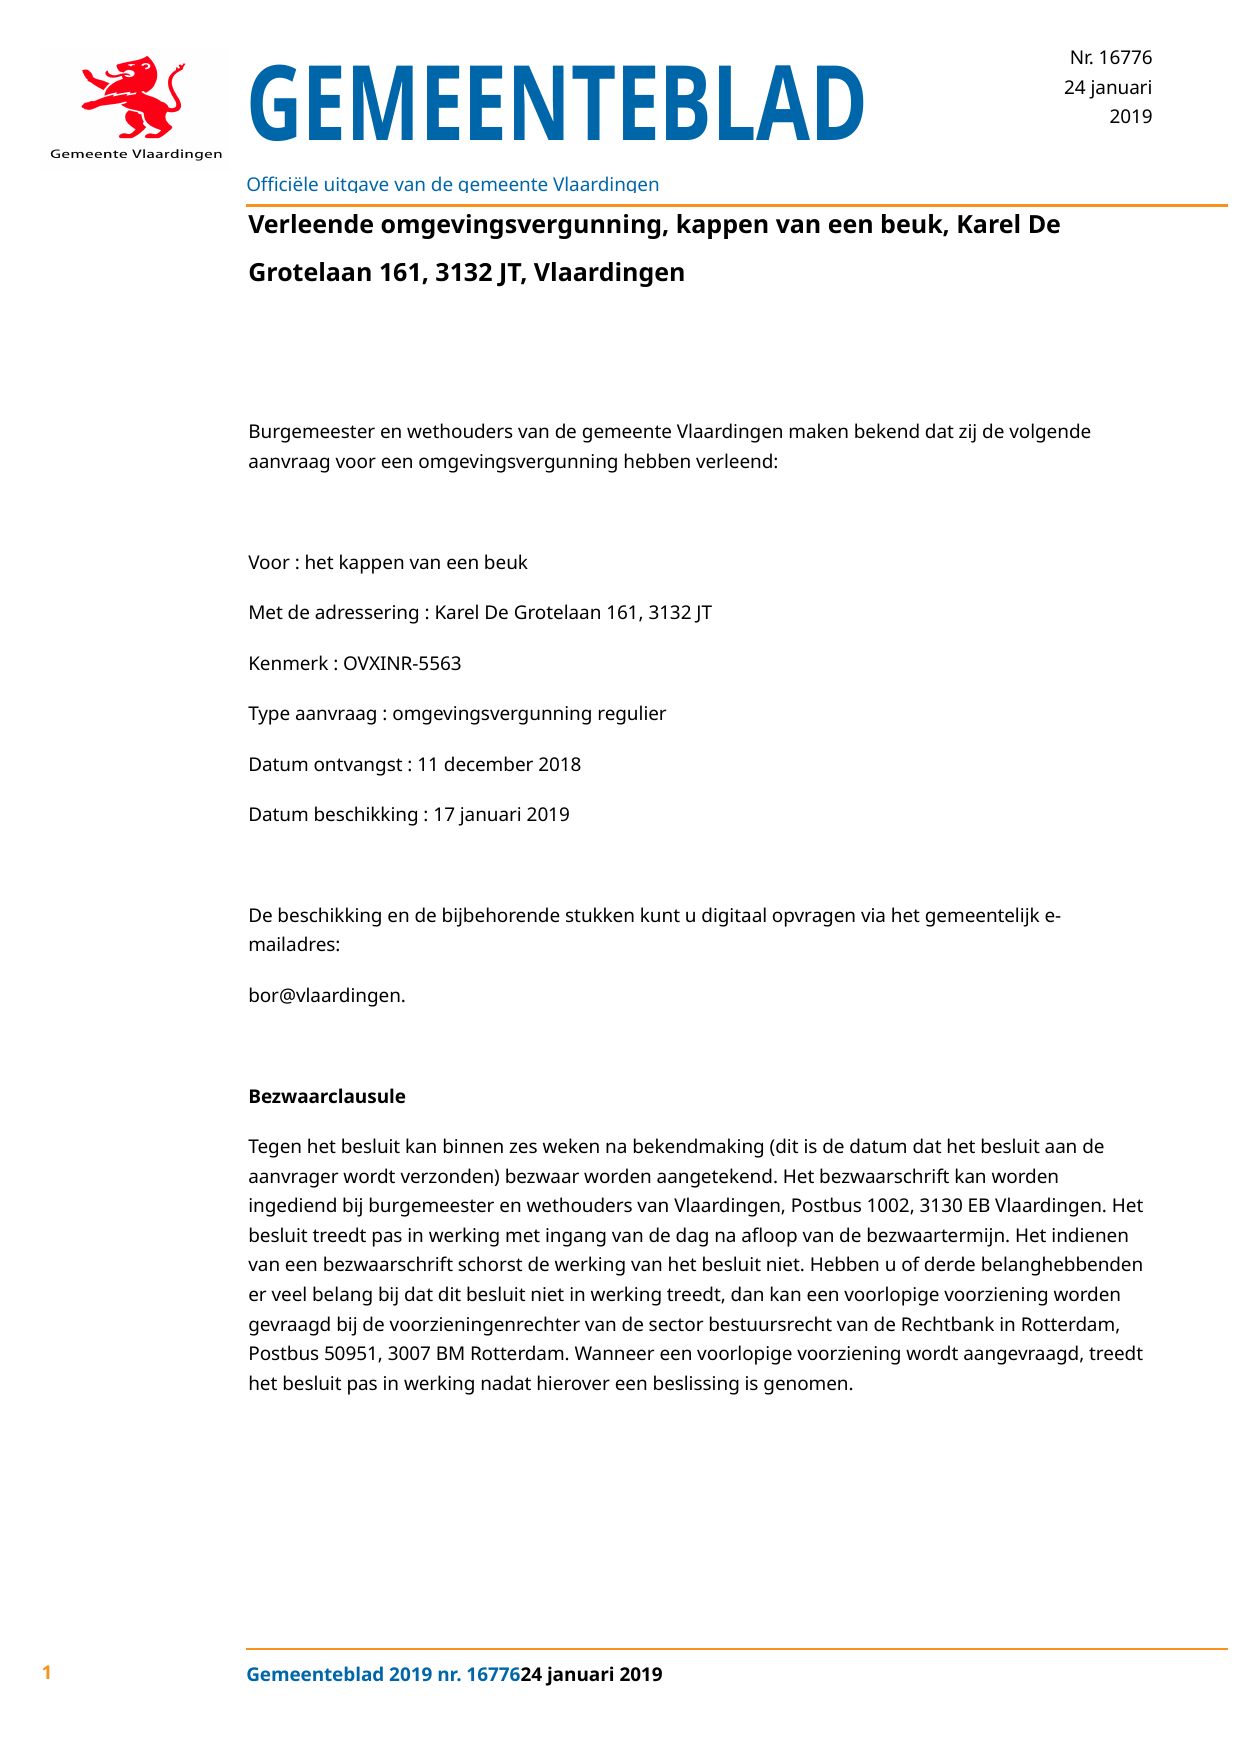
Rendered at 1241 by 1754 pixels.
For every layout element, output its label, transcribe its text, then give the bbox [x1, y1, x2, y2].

text Verleende omgevingsvergunning, kappen van een beuk, Karel De Grotelaan 161, 3132 JT, Vlaardingen [248, 207, 1152, 288]
text Met de adressering : Karel De Grotelaan 161, 3132 JT [248, 599, 1152, 625]
text Datum ontvangst : 11 december 2018 [248, 751, 1152, 777]
text Tegen het besluit kan binnen zes weken na bekendmaking (dit is de datum dat het besluit aan de aanvrager wordt verzonden) bezwaar worden aangetekend. Het bezwaarschrift kan worden ingediend bij burgemeester en wethouders van Vlaardingen, Postbus 1002, 3130 EB Vlaardingen. Het besluit treedt pas in werking met ingang van de dag na afloop van de bezwaartermijn. Het indienen van een bezwaarschrift schorst de werking van het besluit niet. Hebben u of derde belanghebbenden er veel belang bij dat dit besluit niet in werking treedt, dan kan een voorlopige voorziening worden gevraagd bij de voorzieningenrechter van de sector bestuursrecht van de Rechtbank in Rotterdam, Postbus 50951, 3007 BM Rotterdam. Wanneer een voorlopige voorziening wordt aangevraagd, treedt het besluit pas in werking nadat hierover een beslissing is genomen. [248, 1133, 1152, 1396]
picture [41, 47, 231, 172]
text De beschikking en de bijbehorende stukken kunt u digitaal opvragen via het gemeentelijk e-mailadres: [248, 902, 1152, 957]
text bor@vlaardingen. [248, 982, 1152, 1008]
text Bezwaarclausule [248, 1083, 1152, 1109]
text Datum beschikking : 17 januari 2019 [248, 801, 1152, 827]
text Voor : het kappen van een beuk [248, 549, 1152, 575]
text Kenmerk : OVXINR-5563 [248, 650, 1152, 676]
text Type aanvraag : omgevingsvergunning regulier [248, 700, 1152, 726]
text Burgemeester en wethouders van de gemeente Vlaardingen maken bekend dat zij de volgende aanvraag voor een omgevingsvergunning hebben verleend: [248, 419, 1152, 474]
